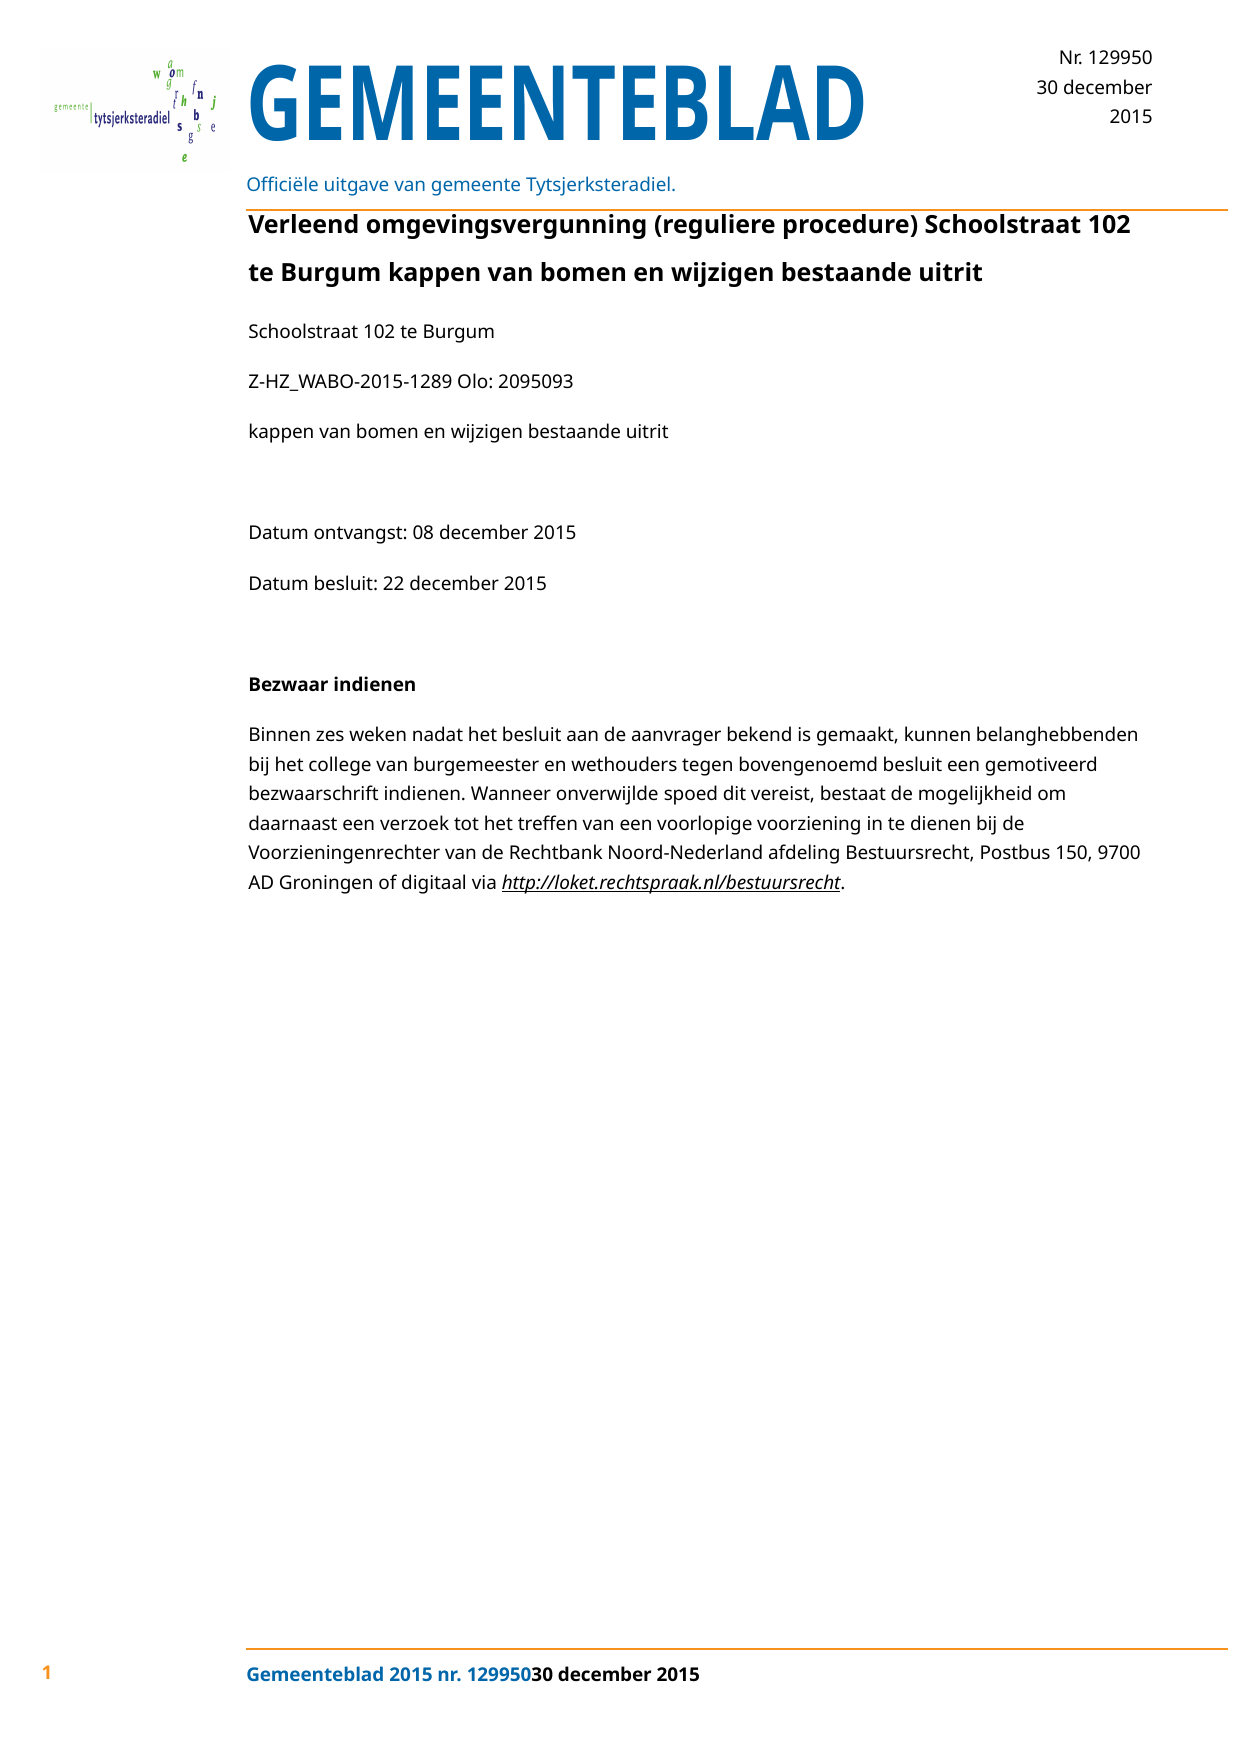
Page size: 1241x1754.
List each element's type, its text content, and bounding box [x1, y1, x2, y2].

picture [41, 47, 231, 172]
text Z-HZ_WABO-2015-1289 Olo: 2095093 [248, 368, 1152, 394]
text Binnen zes weken nadat het besluit aan de aanvrager bekend is gemaakt, kunnen belanghebbenden bij het college van burgemeester en wethouders tegen bovengenoemd besluit een gemotiveerd bezwaarschrift indienen. Wanneer onverwijlde spoed dit vereist, bestaat de mogelijkheid om daarnaast een verzoek tot het treffen van een voorlopige voorziening in te dienen bij de Voorzieningenrechter van de Rechtbank Noord-Nederland afdeling Bestuursrecht, Postbus 150, 9700 AD Groningen of digitaal via http://loket.rechtspraak.nl/bestuursrecht. [248, 721, 1152, 895]
text Schoolstraat 102 te Burgum [248, 318, 1152, 344]
text Datum besluit: 22 december 2015 [248, 570, 1152, 596]
text Verleend omgevingsvergunning (reguliere procedure) Schoolstraat 102 te Burgum kappen van bomen en wijzigen bestaande uitrit [248, 211, 1152, 288]
text Bezwaar indienen [248, 671, 1152, 697]
text Datum ontvangst: 08 december 2015 [248, 519, 1152, 545]
text kappen van bomen en wijzigen bestaande uitrit [248, 419, 1152, 444]
